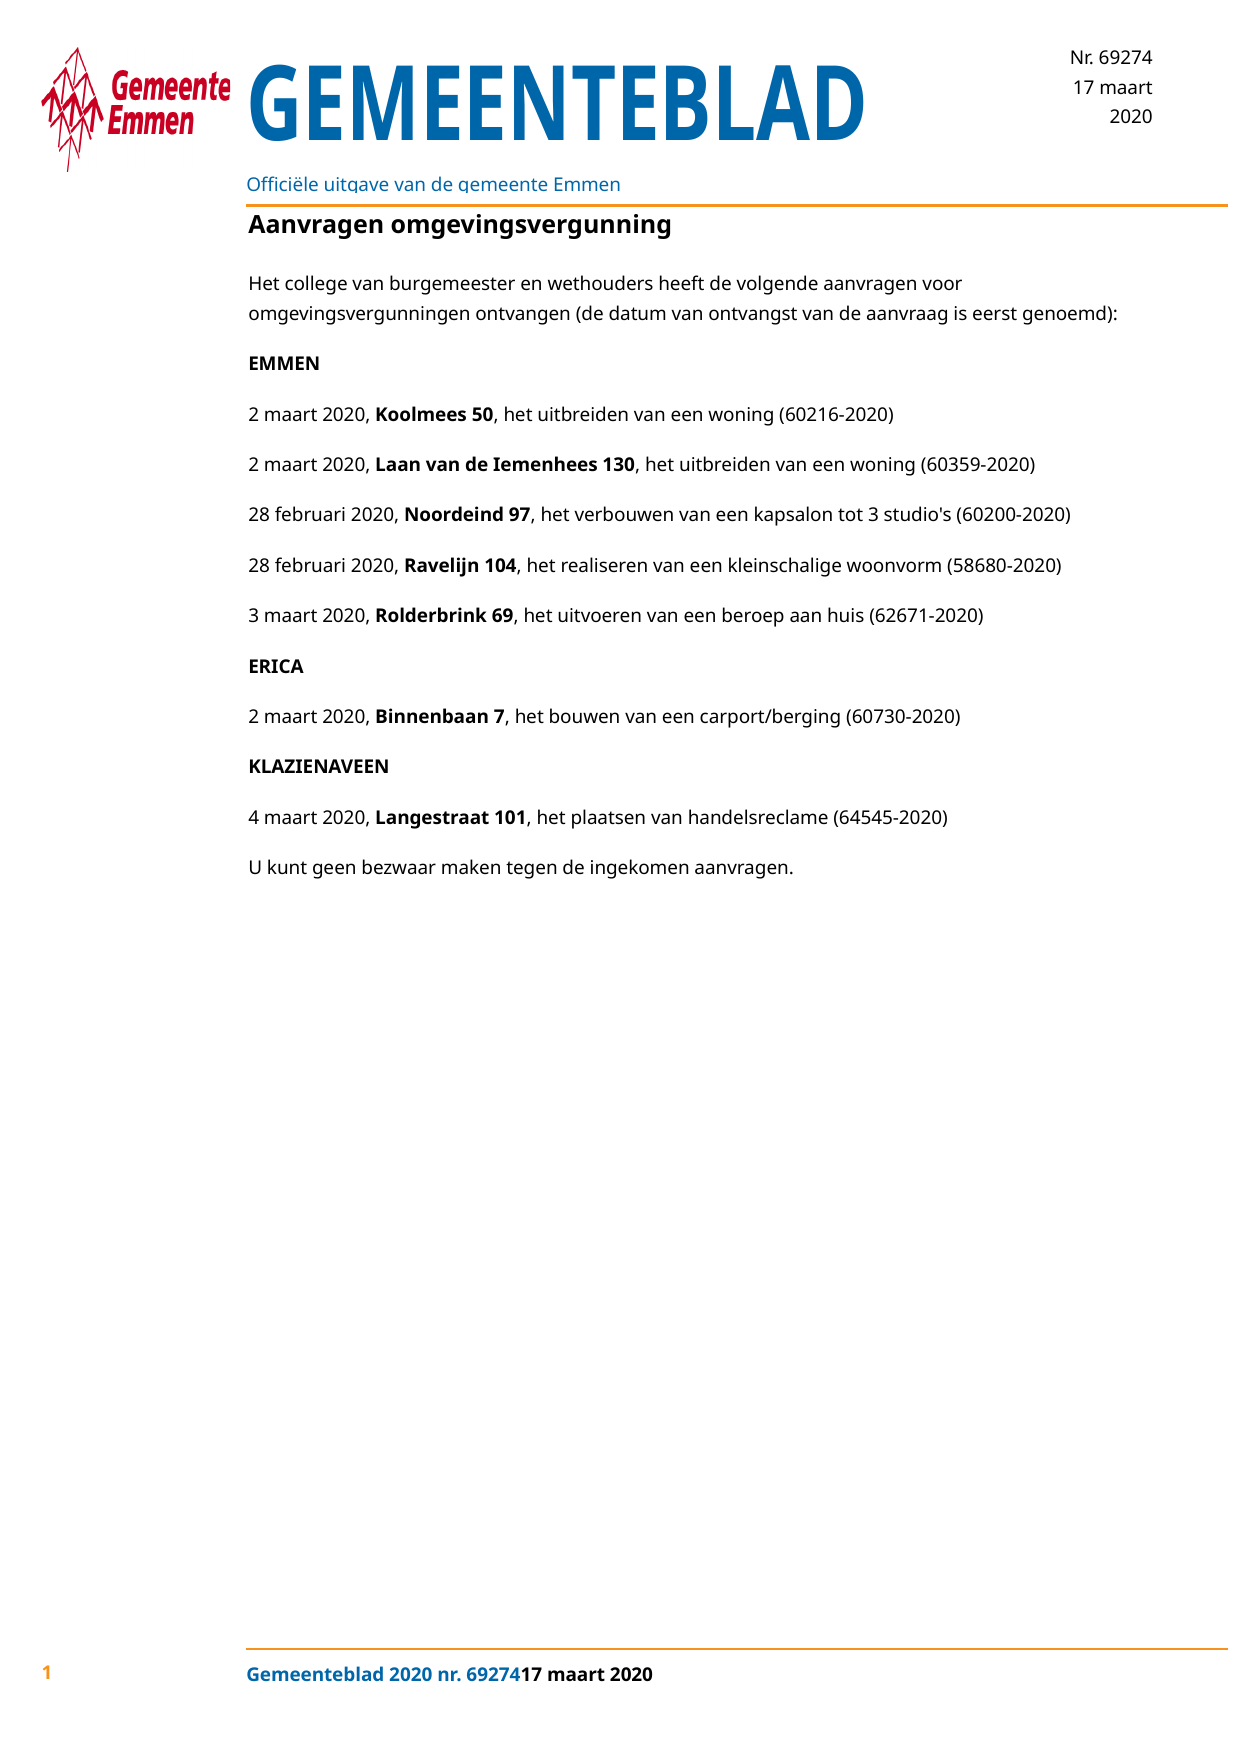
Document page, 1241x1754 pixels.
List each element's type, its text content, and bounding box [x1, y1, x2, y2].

text Aanvragen omgevingsvergunning [248, 207, 1152, 241]
text EMMEN [248, 350, 1152, 376]
text 2 maart 2020, Binnenbaan 7, het bouwen van een carport/berging (60730-2020) [248, 703, 1152, 729]
text 3 maart 2020, Rolderbrink 69, het uitvoeren van een beroep aan huis (62671-2020) [248, 602, 1152, 628]
text U kunt geen bezwaar maken tegen de ingekomen aanvragen. [248, 854, 1152, 880]
text Het college van burgemeester en wethouders heeft de volgende aanvragen voor omgevingsvergunningen ontvangen (de datum van ontvangst van de aanvraag is eerst genoemd): [248, 270, 1152, 326]
text 4 maart 2020, Langestraat 101, het plaatsen van handelsreclame (64545-2020) [248, 804, 1152, 830]
text 2 maart 2020, Koolmees 50, het uitbreiden van een woning (60216-2020) [248, 401, 1152, 426]
text KLAZIENAVEEN [248, 754, 1152, 779]
text ERICA [248, 653, 1152, 678]
text 2 maart 2020, Laan van de Iemenhees 130, het uitbreiden van een woning (60359-2020) [248, 451, 1152, 477]
picture [41, 47, 231, 172]
text 28 februari 2020, Ravelijn 104, het realiseren van een kleinschalige woonvorm (58680-2020) [248, 552, 1152, 578]
text 28 februari 2020, Noordeind 97, het verbouwen van een kapsalon tot 3 studio's (60200-2020) [248, 502, 1152, 527]
